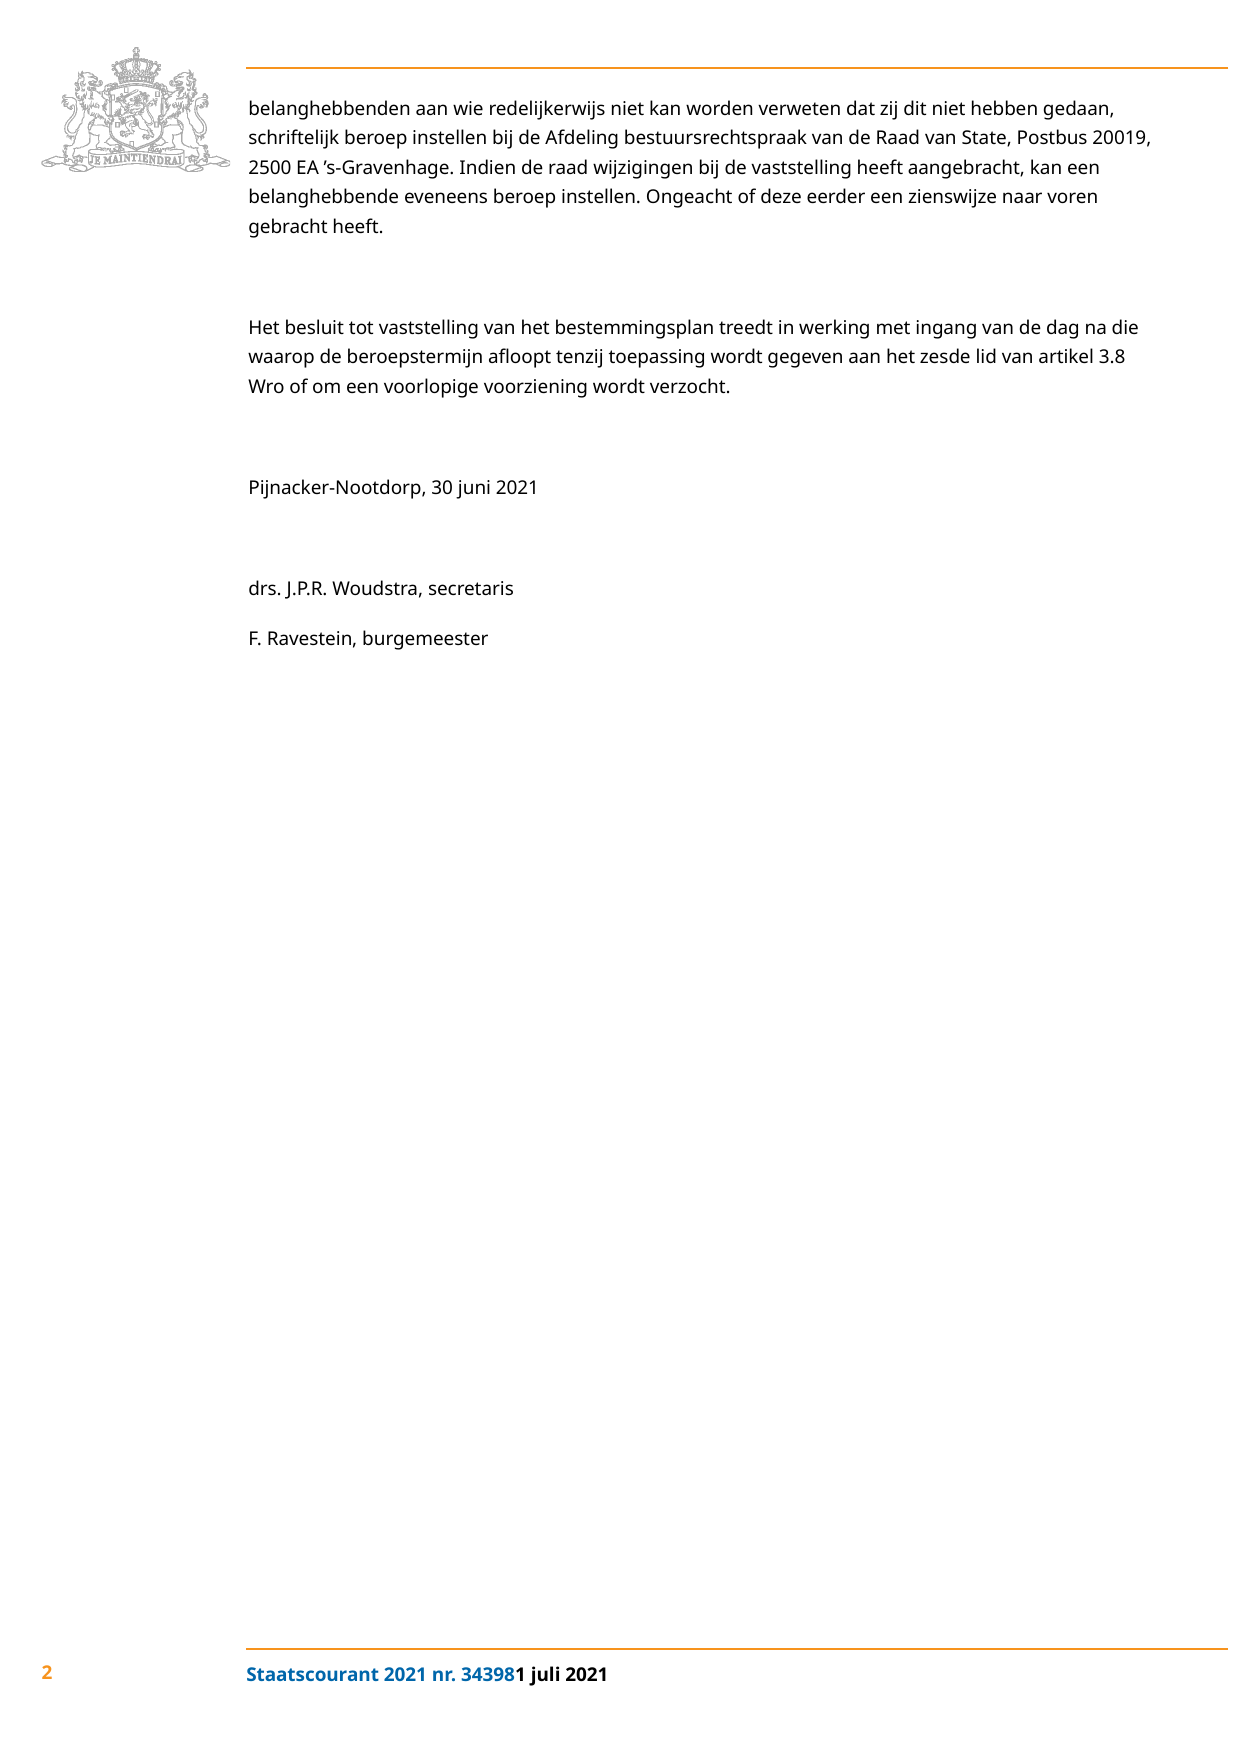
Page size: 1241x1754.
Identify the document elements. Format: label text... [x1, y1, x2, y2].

text F. Ravestein, burgemeester [248, 625, 1152, 651]
picture [41, 47, 231, 172]
text belanghebbenden aan wie redelijkerwijs niet kan worden verweten dat zij dit niet hebben gedaan, schriftelijk beroep instellen bij de Afdeling bestuursrechtspraak van de Raad van State, Postbus 20019, 2500 EA ’s-Gravenhage. Indien de raad wijzigingen bij de vaststelling heeft aangebracht, kan een belanghebbende eveneens beroep instellen. Ongeacht of deze eerder een zienswijze naar voren gebracht heeft. [248, 95, 1152, 239]
text Het besluit tot vaststelling van het bestemmingsplan treedt in werking met ingang van de dag na die waarop de beroepstermijn afloopt tenzij toepassing wordt gegeven aan het zesde lid van artikel 3.8 Wro of om een voorlopige voorziening wordt verzocht. [248, 314, 1152, 399]
text Pijnacker-Nootdorp, 30 juni 2021 [248, 474, 1152, 500]
text drs. J.P.R. Woudstra, secretaris [248, 575, 1152, 601]
